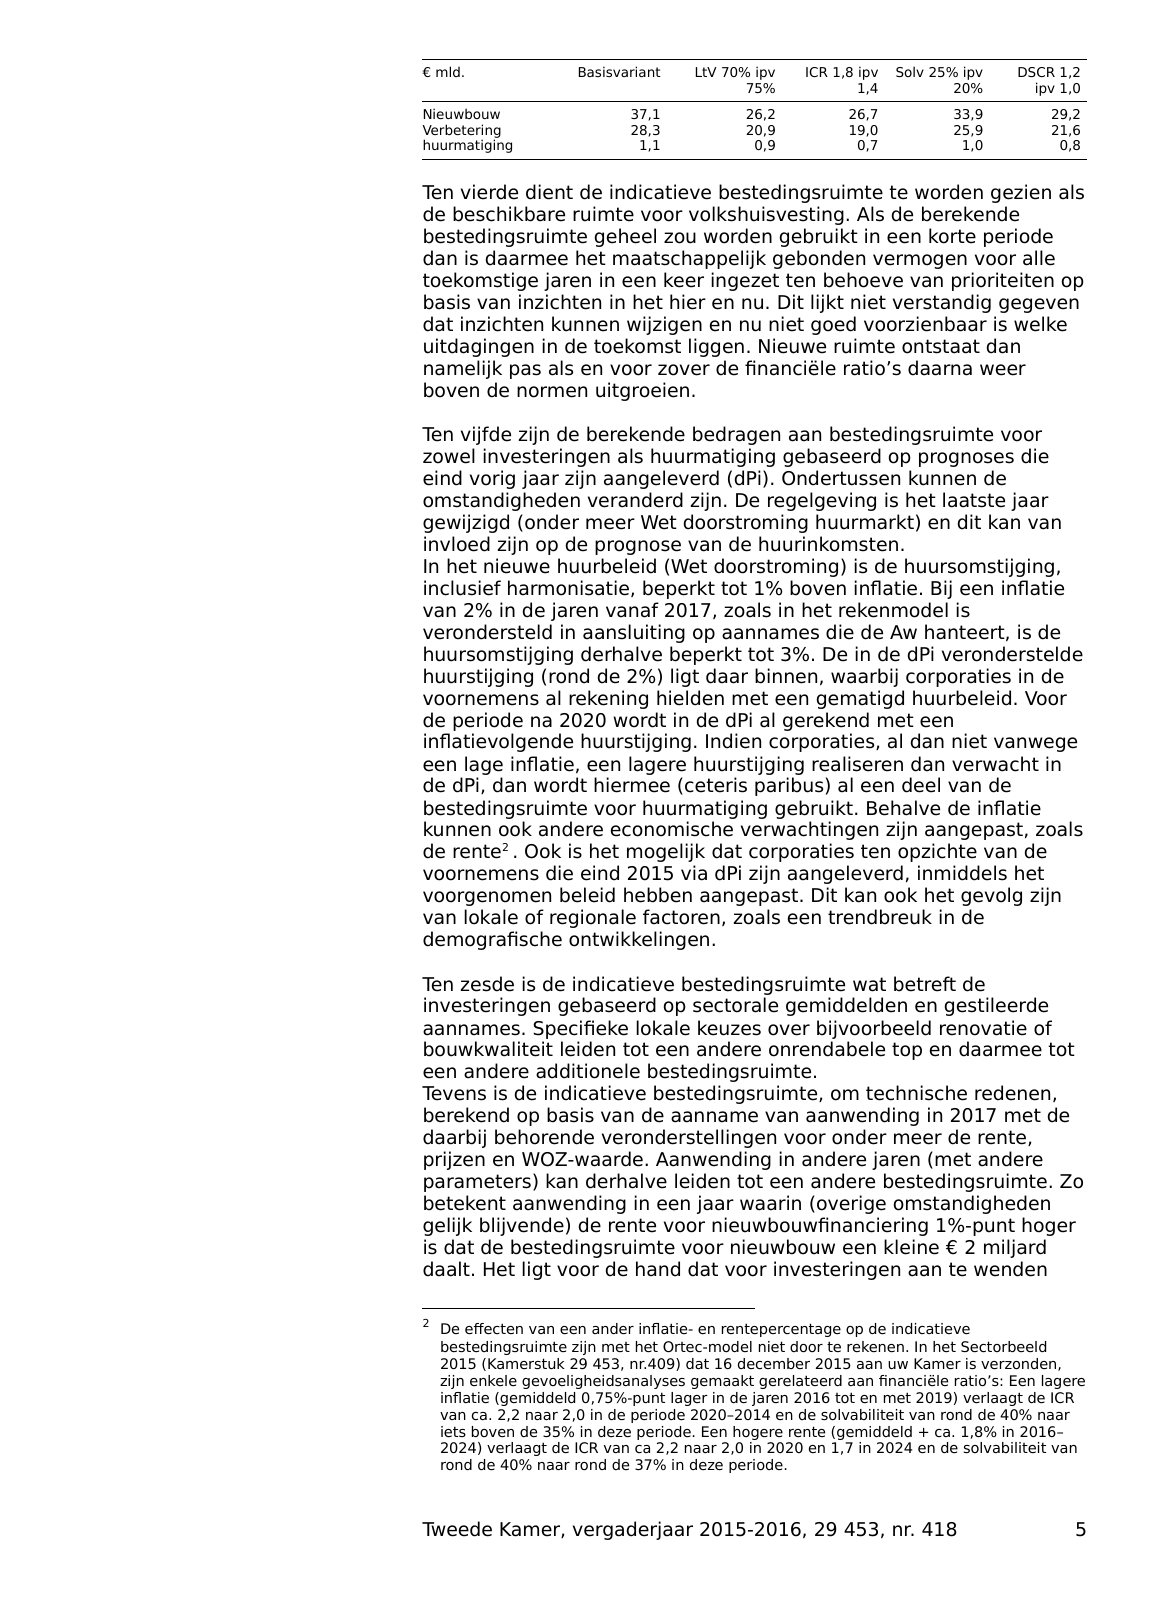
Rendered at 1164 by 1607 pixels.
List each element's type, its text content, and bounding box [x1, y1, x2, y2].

text Tevens is de indicatieve bestedingsruimte, om technische redenen, berekend op basis van de aanname van aanwending in 2017 met de daarbij behorende veronderstellingen voor onder meer de rente, prijzen en WOZ-waarde. Aanwending in andere jaren (met andere parameters) kan derhalve leiden tot een andere bestedingsruimte. Zo betekent aanwending in een jaar waarin (overige omstandigheden gelijk blijvende) de rente voor nieuwbouwfinanciering 1%-punt hoger is dat de bestedingsruimte voor nieuwbouw een kleine € 2 miljard daalt. Het ligt voor de hand dat voor investeringen aan te wenden [422, 1083, 1087, 1281]
table_cell 0,9 [666, 138, 781, 158]
table_header € mld. [422, 60, 551, 101]
table_cell 19,0 [781, 123, 884, 138]
table_cell Verbetering [422, 123, 551, 138]
table_cell 29,2 [989, 102, 1087, 122]
table_header DSCR 1,2 ipv 1,0 [989, 60, 1087, 101]
text De effecten van een ander inflatie- en rentepercentage op de indicatieve bestedingsruimte zijn met het Ortec-model niet door te rekenen. In het Sectorbeeld 2015 (Kamerstuk 29 453, nr.409) dat 16 december 2015 aan uw Kamer is verzonden, zijn enkele gevoeligheidsanalyses gemaakt gerelateerd aan financiële ratio’s: Een lagere inflatie (gemiddeld 0,75%-punt lager in de jaren 2016 tot en met 2019) verlaagt de ICR van ca. 2,2 naar 2,0 in de periode 2020–2014 en de solvabiliteit van rond de 40% naar iets boven de 35% in deze periode. Een hogere rente (gemiddeld + ca. 1,8% in 2016–2024) verlaagt de ICR van ca 2,2 naar 2,0 in 2020 en 1,7 in 2024 en de solvabiliteit van rond de 40% naar rond de 37% in deze periode. [422, 1317, 1087, 1474]
table_cell 1,1 [551, 138, 666, 158]
text In het nieuwe huurbeleid (Wet doorstroming) is de huursomstijging, inclusief harmonisatie, beperkt tot 1% boven inflatie. Bij een inflatie van 2% in de jaren vanaf 2017, zoals in het rekenmodel is verondersteld in aansluiting op aannames die de Aw hanteert, is de huursomstijging derhalve beperkt tot 3%. De in de dPi veronderstelde huurstijging (rond de 2%) ligt daar binnen, waarbij corporaties in de voornemens al rekening hielden met een gematigd huurbeleid. Voor de periode na 2020 wordt in de dPi al gerekend met een inflatievolgende huurstijging. Indien corporaties, al dan niet vanwege een lage inflatie, een lagere huurstijging realiseren dan verwacht in de dPi, dan wordt hiermee (ceteris paribus) al een deel van de bestedingsruimte voor huurmatiging gebruikt. Behalve de inflatie kunnen ook andere economische verwachtingen zijn aangepast, zoals de rente. Ook is het mogelijk dat corporaties ten opzichte van de voornemens die eind 2015 via dPi zijn aangeleverd, inmiddels het voorgenomen beleid hebben aangepast. Dit kan ook het gevolg zijn van lokale of regionale factoren, zoals een trendbreuk in de demografische ontwikkelingen. [422, 556, 1087, 951]
table_cell huurmatiging [422, 138, 551, 158]
table_cell 0,8 [989, 138, 1087, 158]
table_cell 37,1 [551, 102, 666, 122]
table_cell 20,9 [666, 123, 781, 138]
table_cell 33,9 [884, 102, 989, 122]
table_header ICR 1,8 ipv 1,4 [781, 60, 884, 101]
text Ten vijfde zijn de berekende bedragen aan bestedingsruimte voor zowel investeringen als huurmatiging gebaseerd op prognoses die eind vorig jaar zijn aangeleverd (dPi). Ondertussen kunnen de omstandigheden veranderd zijn. De regelgeving is het laatste jaar gewijzigd (onder meer Wet doorstroming huurmarkt) en dit kan van invloed zijn op de prognose van de huurinkomsten. [422, 424, 1087, 556]
table_cell Nieuwbouw [422, 102, 551, 122]
table_cell 26,7 [781, 102, 884, 122]
table_header LtV 70% ipv 75% [666, 60, 781, 101]
table_cell 28,3 [551, 123, 666, 138]
table_header Basisvariant [551, 60, 666, 101]
table_header Solv 25% ipv 20% [884, 60, 989, 101]
table_cell 1,0 [884, 138, 989, 158]
table_cell 25,9 [884, 123, 989, 138]
table_cell 21,6 [989, 123, 1087, 138]
text Ten vierde dient de indicatieve bestedingsruimte te worden gezien als de beschikbare ruimte voor volkshuisvesting. Als de berekende bestedingsruimte geheel zou worden gebruikt in een korte periode dan is daarmee het maatschappelijk gebonden vermogen voor alle toekomstige jaren in een keer ingezet ten behoeve van prioriteiten op basis van inzichten in het hier en nu. Dit lijkt niet verstandig gegeven dat inzichten kunnen wijzigen en nu niet goed voorzienbaar is welke uitdagingen in de toekomst liggen. Nieuwe ruimte ontstaat dan namelijk pas als en voor zover de financiële ratio’s daarna weer boven de normen uitgroeien. [422, 182, 1087, 402]
table_cell 0,7 [781, 138, 884, 158]
table_cell 26,2 [666, 102, 781, 122]
text Ten zesde is de indicatieve bestedingsruimte wat betreft de investeringen gebaseerd op sectorale gemiddelden en gestileerde aannames. Specifieke lokale keuzes over bijvoorbeeld renovatie of bouwkwaliteit leiden tot een andere onrendabele top en daarmee tot een andere additionele bestedingsruimte. [422, 973, 1087, 1083]
